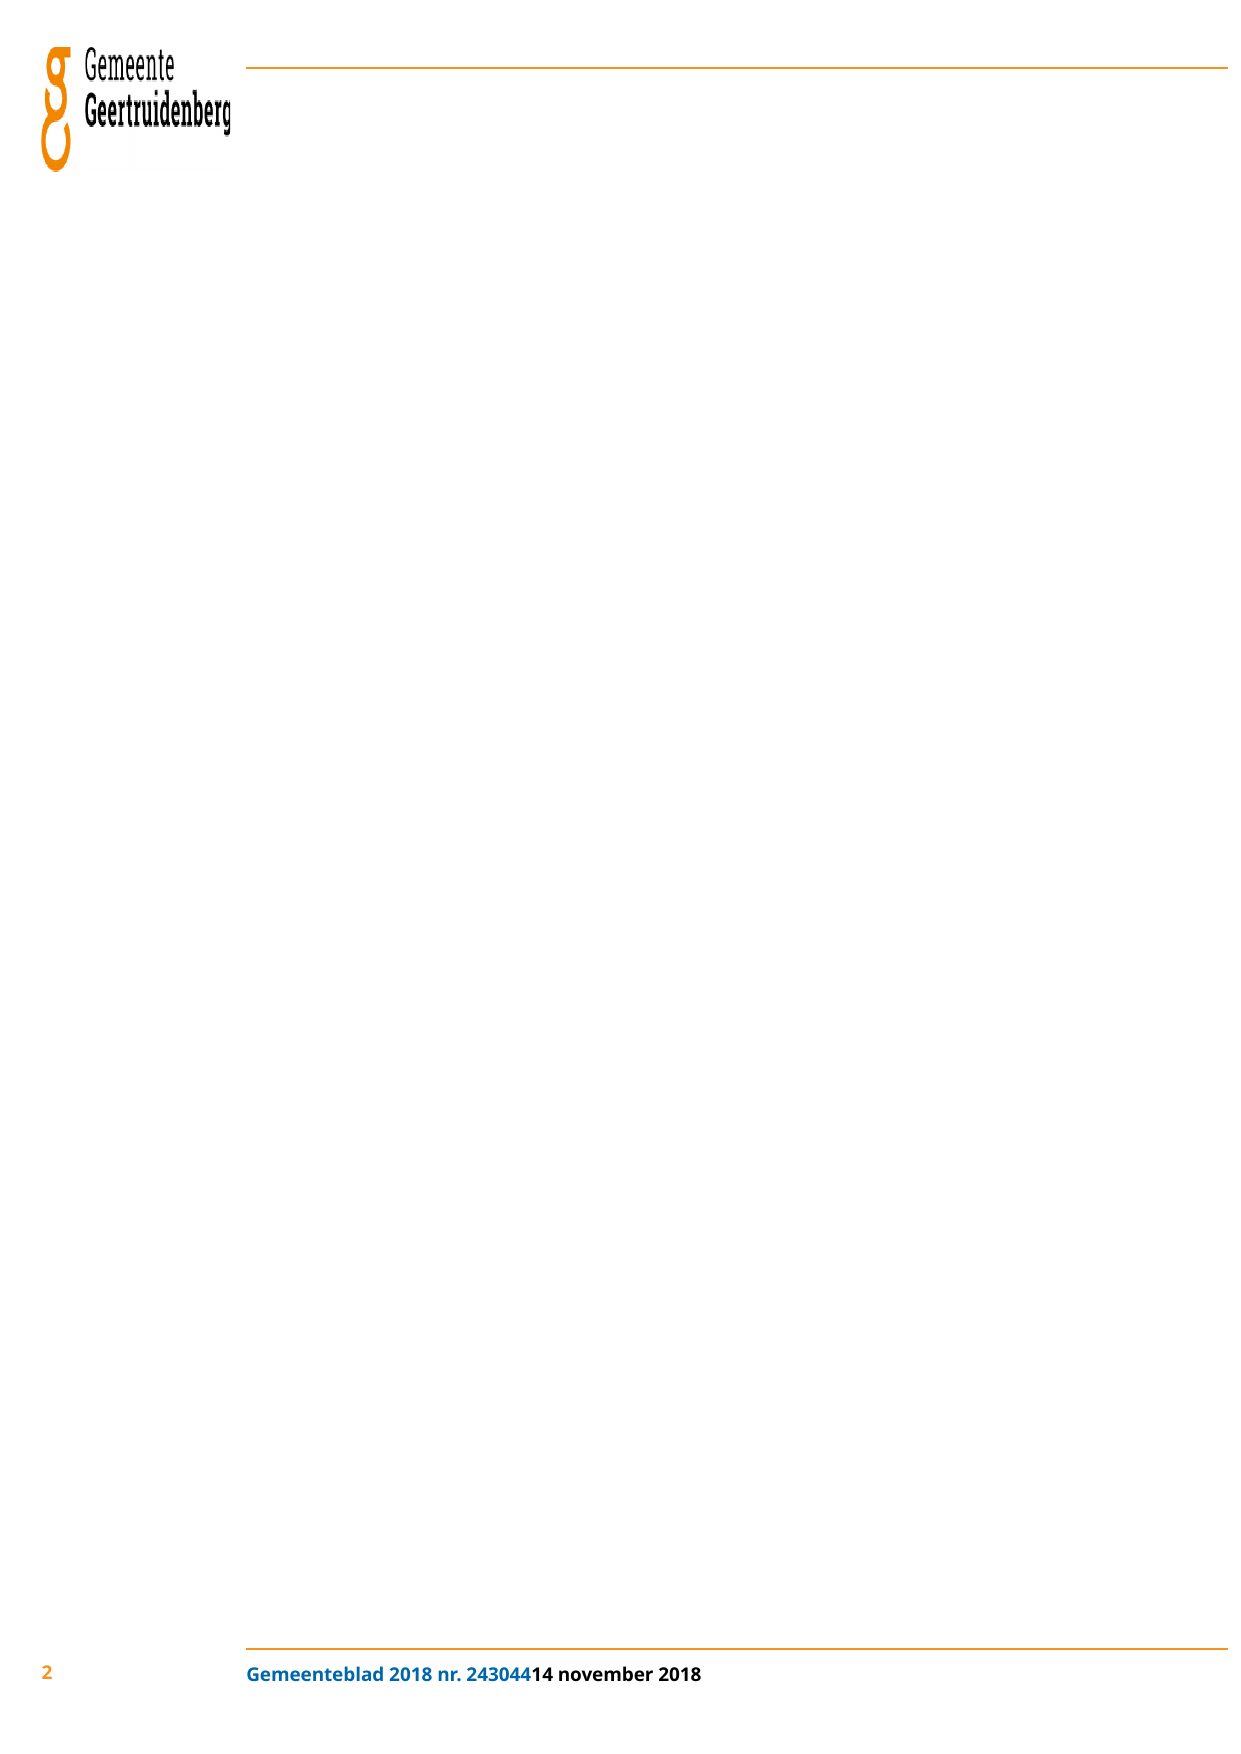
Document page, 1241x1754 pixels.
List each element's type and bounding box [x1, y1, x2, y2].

picture [41, 47, 231, 172]
